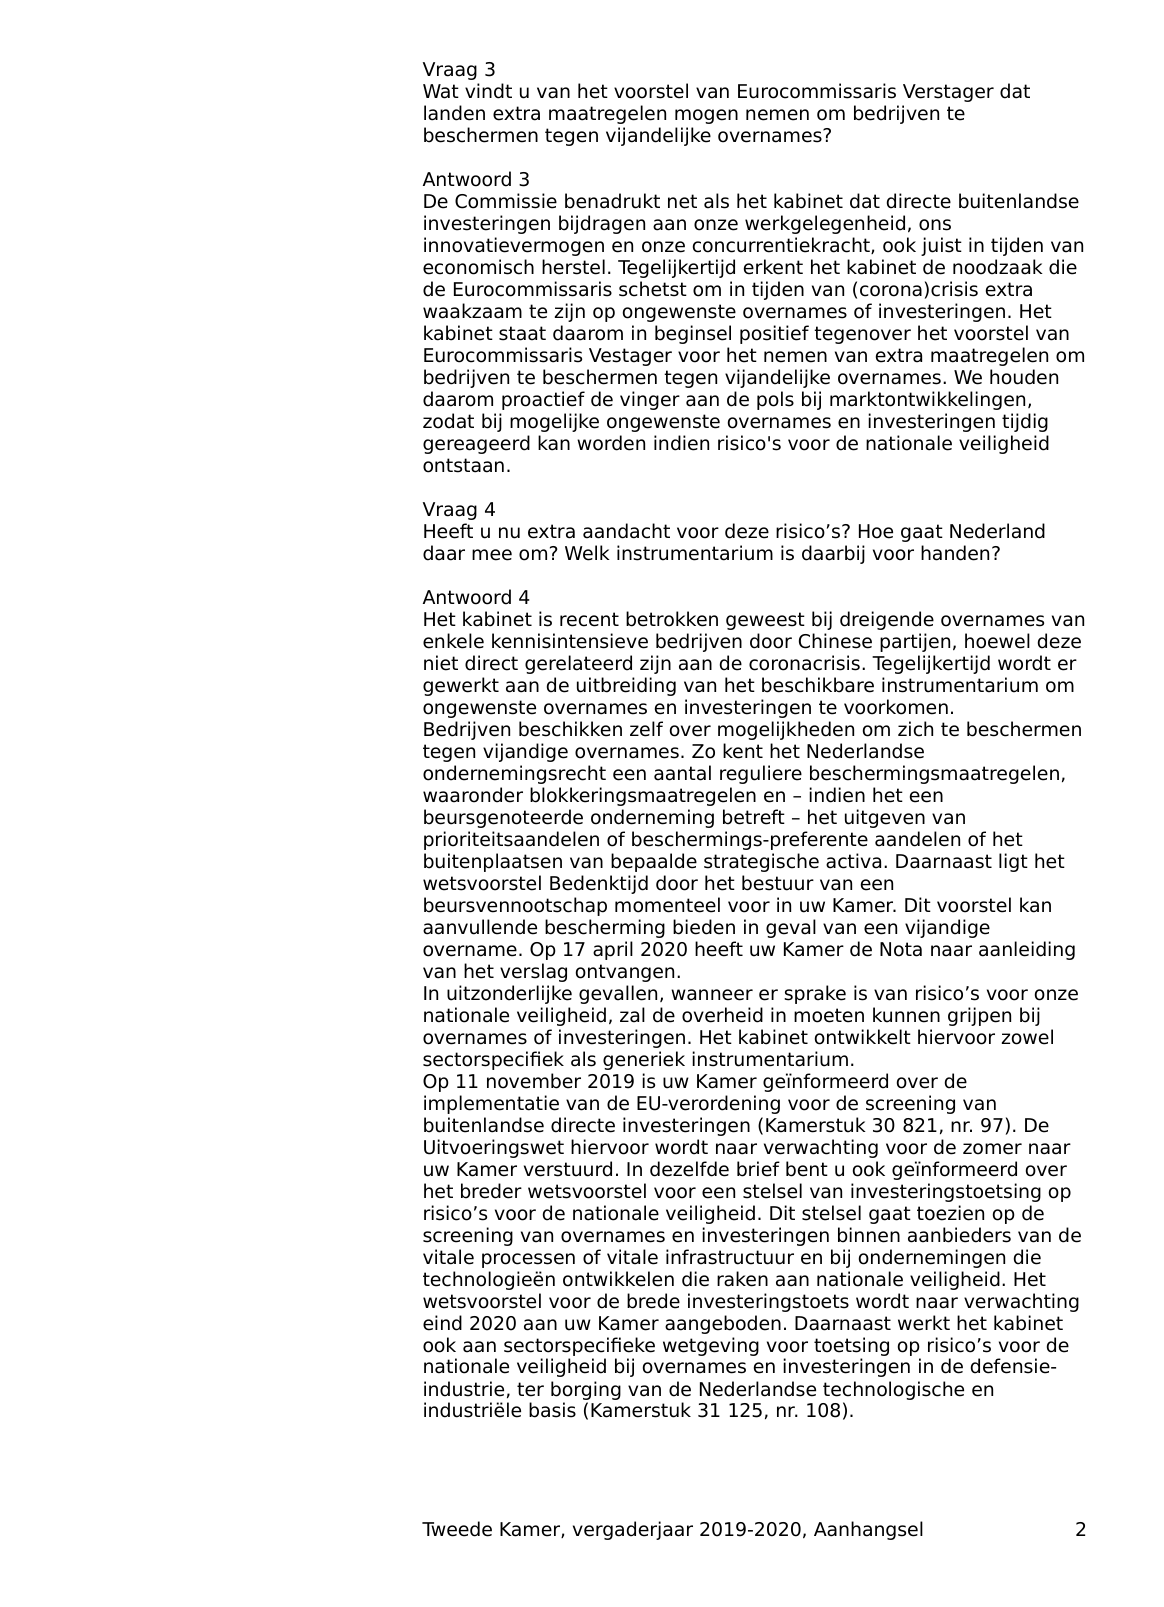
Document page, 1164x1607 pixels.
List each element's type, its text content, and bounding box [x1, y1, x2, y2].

text Bedrijven beschikken zelf over mogelijkheden om zich te beschermen tegen vijandige overnames. Zo kent het Nederlandse ondernemingsrecht een aantal reguliere beschermingsmaatregelen, waaronder blokkeringsmaatregelen en – indien het een beursgenoteerde onderneming betreft – het uitgeven van prioriteitsaandelen of beschermings-preferente aandelen of het buitenplaatsen van bepaalde strategische activa. Daarnaast ligt het wetsvoorstel Bedenktijd door het bestuur van een beursvennootschap momenteel voor in uw Kamer. Dit voorstel kan aanvullende bescherming bieden in geval van een vijandige overname. Op 17 april 2020 heeft uw Kamer de Nota naar aanleiding van het verslag ontvangen. [422, 719, 1087, 983]
text In uitzonderlijke gevallen, wanneer er sprake is van risico’s voor onze nationale veiligheid, zal de overheid in moeten kunnen grijpen bij overnames of investeringen. Het kabinet ontwikkelt hiervoor zowel sectorspecifiek als generiek instrumentarium. [422, 983, 1087, 1071]
text Antwoord 3 [422, 169, 1087, 191]
text Heeft u nu extra aandacht voor deze risico’s? Hoe gaat Nederland daar mee om? Welk instrumentarium is daarbij voor handen? [422, 521, 1087, 565]
text Wat vindt u van het voorstel van Eurocommissaris Verstager dat landen extra maatregelen mogen nemen om bedrijven te beschermen tegen vijandelijke overnames? [422, 81, 1087, 147]
text De Commissie benadrukt net als het kabinet dat directe buitenlandse investeringen bijdragen aan onze werkgelegenheid, ons innovatievermogen en onze concurrentiekracht, ook juist in tijden van economisch herstel. Tegelijkertijd erkent het kabinet de noodzaak die de Eurocommissaris schetst om in tijden van (corona)crisis extra waakzaam te zijn op ongewenste overnames of investeringen. Het kabinet staat daarom in beginsel positief tegenover het voorstel van Eurocommissaris Vestager voor het nemen van extra maatregelen om bedrijven te beschermen tegen vijandelijke overnames. We houden daarom proactief de vinger aan de pols bij marktontwikkelingen, zodat bij mogelijke ongewenste overnames en investeringen tijdig gereageerd kan worden indien risico's voor de nationale veiligheid ontstaan. [422, 191, 1087, 477]
text Vraag 4 [422, 499, 1087, 521]
text Op 11 november 2019 is uw Kamer geïnformeerd over de implementatie van de EU-verordening voor de screening van buitenlandse directe investeringen (Kamerstuk 30 821, nr. 97). De Uitvoeringswet hiervoor wordt naar verwachting voor de zomer naar uw Kamer verstuurd. In dezelfde brief bent u ook geïnformeerd over het breder wetsvoorstel voor een stelsel van investeringstoetsing op risico’s voor de nationale veiligheid. Dit stelsel gaat toezien op de screening van overnames en investeringen binnen aanbieders van de vitale processen of vitale infrastructuur en bij ondernemingen die technologieën ontwikkelen die raken aan nationale veiligheid. Het wetsvoorstel voor de brede investeringstoets wordt naar verwachting eind 2020 aan uw Kamer aangeboden. Daarnaast werkt het kabinet ook aan sectorspecifieke wetgeving voor toetsing op risico’s voor de nationale veiligheid bij overnames en investeringen in de defensie-industrie, ter borging van de Nederlandse technologische en industriële basis (Kamerstuk 31 125, nr. 108). [422, 1071, 1087, 1422]
text Vraag 3 [422, 59, 1087, 81]
text Antwoord 4 [422, 587, 1087, 609]
text Het kabinet is recent betrokken geweest bij dreigende overnames van enkele kennisintensieve bedrijven door Chinese partijen, hoewel deze niet direct gerelateerd zijn aan de coronacrisis. Tegelijkertijd wordt er gewerkt aan de uitbreiding van het beschikbare instrumentarium om ongewenste overnames en investeringen te voorkomen. [422, 609, 1087, 719]
